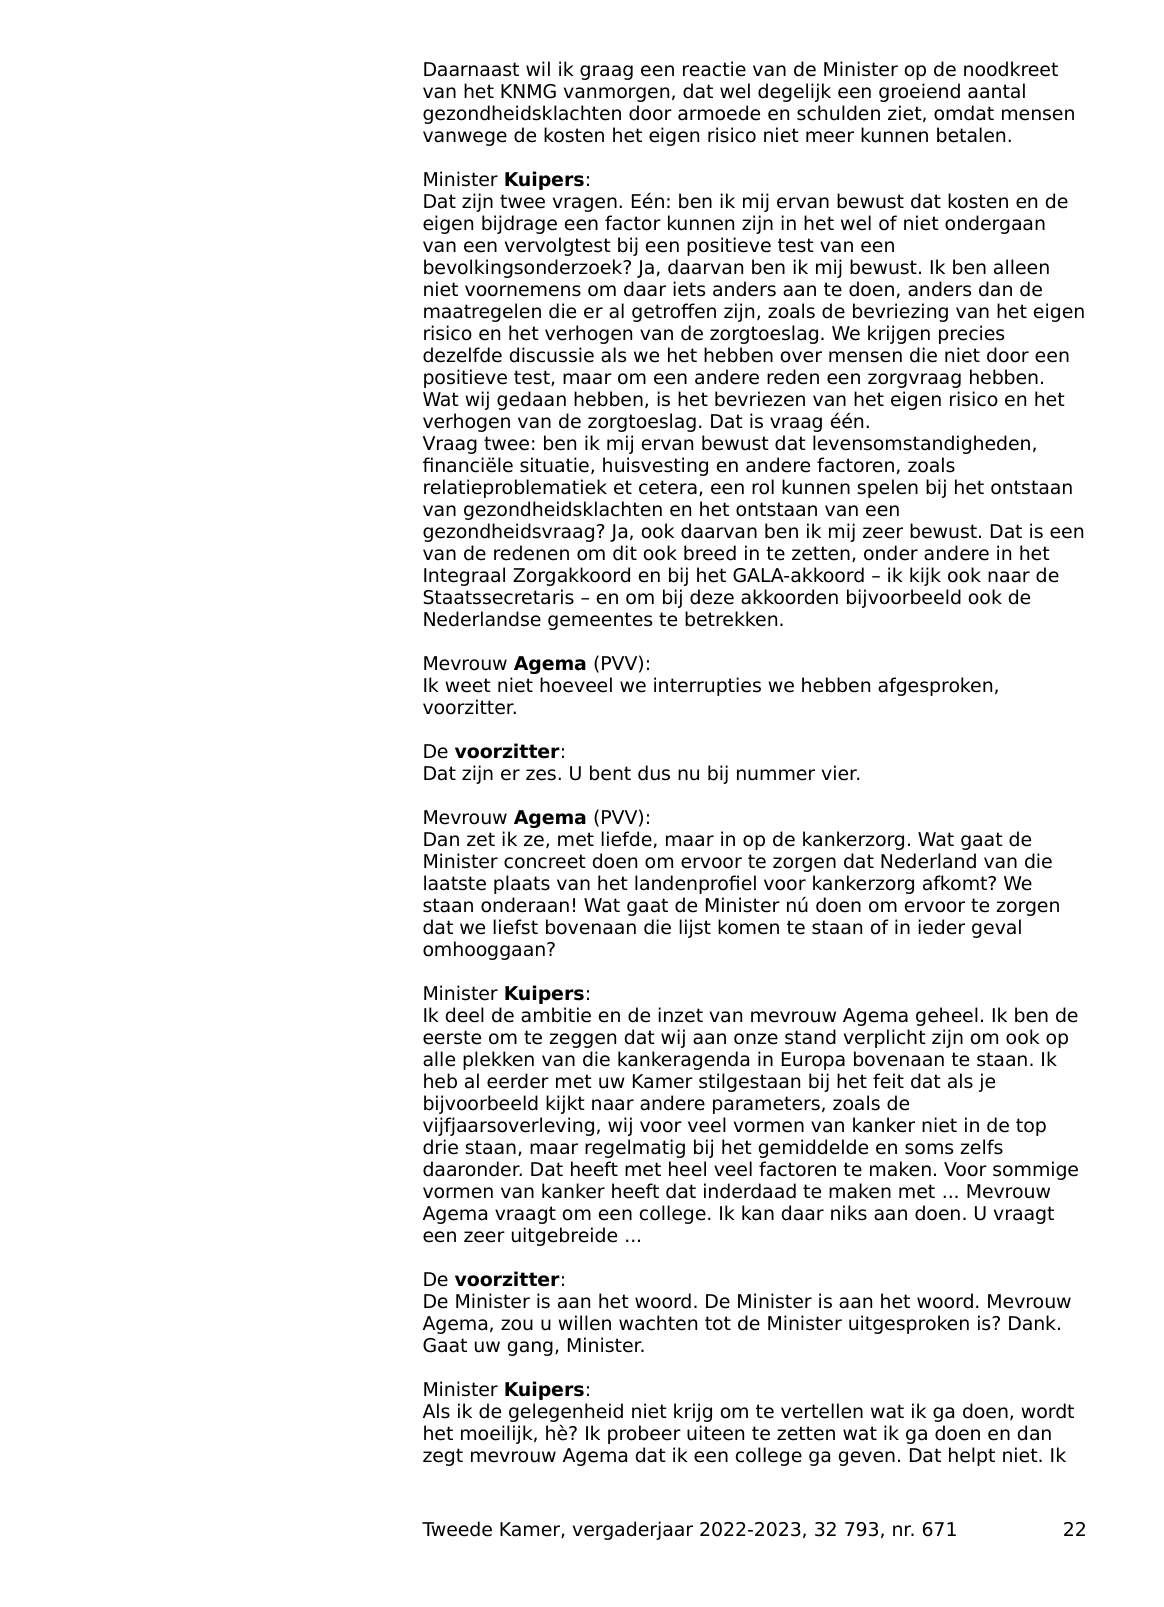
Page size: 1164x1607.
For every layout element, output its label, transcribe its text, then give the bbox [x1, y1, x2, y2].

text Vraag twee: ben ik mij ervan bewust dat levensomstandigheden, financiële situatie, huisvesting en andere factoren, zoals relatieproblematiek et cetera, een rol kunnen spelen bij het ontstaan van gezondheidsklachten en het ontstaan van een gezondheidsvraag? Ja, ook daarvan ben ik mij zeer bewust. Dat is een van de redenen om dit ook breed in te zetten, onder andere in het Integraal Zorgakkoord en bij het GALA-akkoord – ik kijk ook naar de Staatssecretaris – en om bij deze akkoorden bijvoorbeeld ook de Nederlandse gemeentes te betrekken. [422, 433, 1087, 631]
text De voorzitter: [422, 741, 1087, 763]
text Dat zijn twee vragen. Eén: ben ik mij ervan bewust dat kosten en de eigen bijdrage een factor kunnen zijn in het wel of niet ondergaan van een vervolgtest bij een positieve test van een bevolkingsonderzoek? Ja, daarvan ben ik mij bewust. Ik ben alleen niet voornemens om daar iets anders aan te doen, anders dan de maatregelen die er al getroffen zijn, zoals de bevriezing van het eigen risico en het verhogen van de zorgtoeslag. We krijgen precies dezelfde discussie als we het hebben over mensen die niet door een positieve test, maar om een andere reden een zorgvraag hebben. Wat wij gedaan hebben, is het bevriezen van het eigen risico en het verhogen van de zorgtoeslag. Dat is vraag één. [422, 191, 1087, 433]
text Mevrouw Agema (PVV): [422, 807, 1087, 829]
text Als ik de gelegenheid niet krijg om te vertellen wat ik ga doen, wordt het moeilijk, hè? Ik probeer uiteen te zetten wat ik ga doen en dan zegt mevrouw Agema dat ik een college ga geven. Dat helpt niet. Ik [422, 1401, 1087, 1467]
text Minister Kuipers: [422, 983, 1087, 1005]
text Minister Kuipers: [422, 169, 1087, 191]
text De voorzitter: [422, 1269, 1087, 1291]
text Minister Kuipers: [422, 1379, 1087, 1401]
text Dat zijn er zes. U bent dus nu bij nummer vier. [422, 763, 1087, 785]
text Ik weet niet hoeveel we interrupties we hebben afgesproken, voorzitter. [422, 675, 1087, 719]
text Mevrouw Agema (PVV): [422, 653, 1087, 675]
text Ik deel de ambitie en de inzet van mevrouw Agema geheel. Ik ben de eerste om te zeggen dat wij aan onze stand verplicht zijn om ook op alle plekken van die kankeragenda in Europa bovenaan te staan. Ik heb al eerder met uw Kamer stilgestaan bij het feit dat als je bijvoorbeeld kijkt naar andere parameters, zoals de vijfjaarsoverleving, wij voor veel vormen van kanker niet in de top drie staan, maar regelmatig bij het gemiddelde en soms zelfs daaronder. Dat heeft met heel veel factoren te maken. Voor sommige vormen van kanker heeft dat inderdaad te maken met ... Mevrouw Agema vraagt om een college. Ik kan daar niks aan doen. U vraagt een zeer uitgebreide ... [422, 1005, 1087, 1247]
text Dan zet ik ze, met liefde, maar in op de kankerzorg. Wat gaat de Minister concreet doen om ervoor te zorgen dat Nederland van die laatste plaats van het landenprofiel voor kankerzorg afkomt? We staan onderaan! Wat gaat de Minister nú doen om ervoor te zorgen dat we liefst bovenaan die lijst komen te staan of in ieder geval omhooggaan? [422, 829, 1087, 961]
text Daarnaast wil ik graag een reactie van de Minister op de noodkreet van het KNMG vanmorgen, dat wel degelijk een groeiend aantal gezondheidsklachten door armoede en schulden ziet, omdat mensen vanwege de kosten het eigen risico niet meer kunnen betalen. [422, 59, 1087, 147]
text De Minister is aan het woord. De Minister is aan het woord. Mevrouw Agema, zou u willen wachten tot de Minister uitgesproken is? Dank. Gaat uw gang, Minister. [422, 1291, 1087, 1357]
